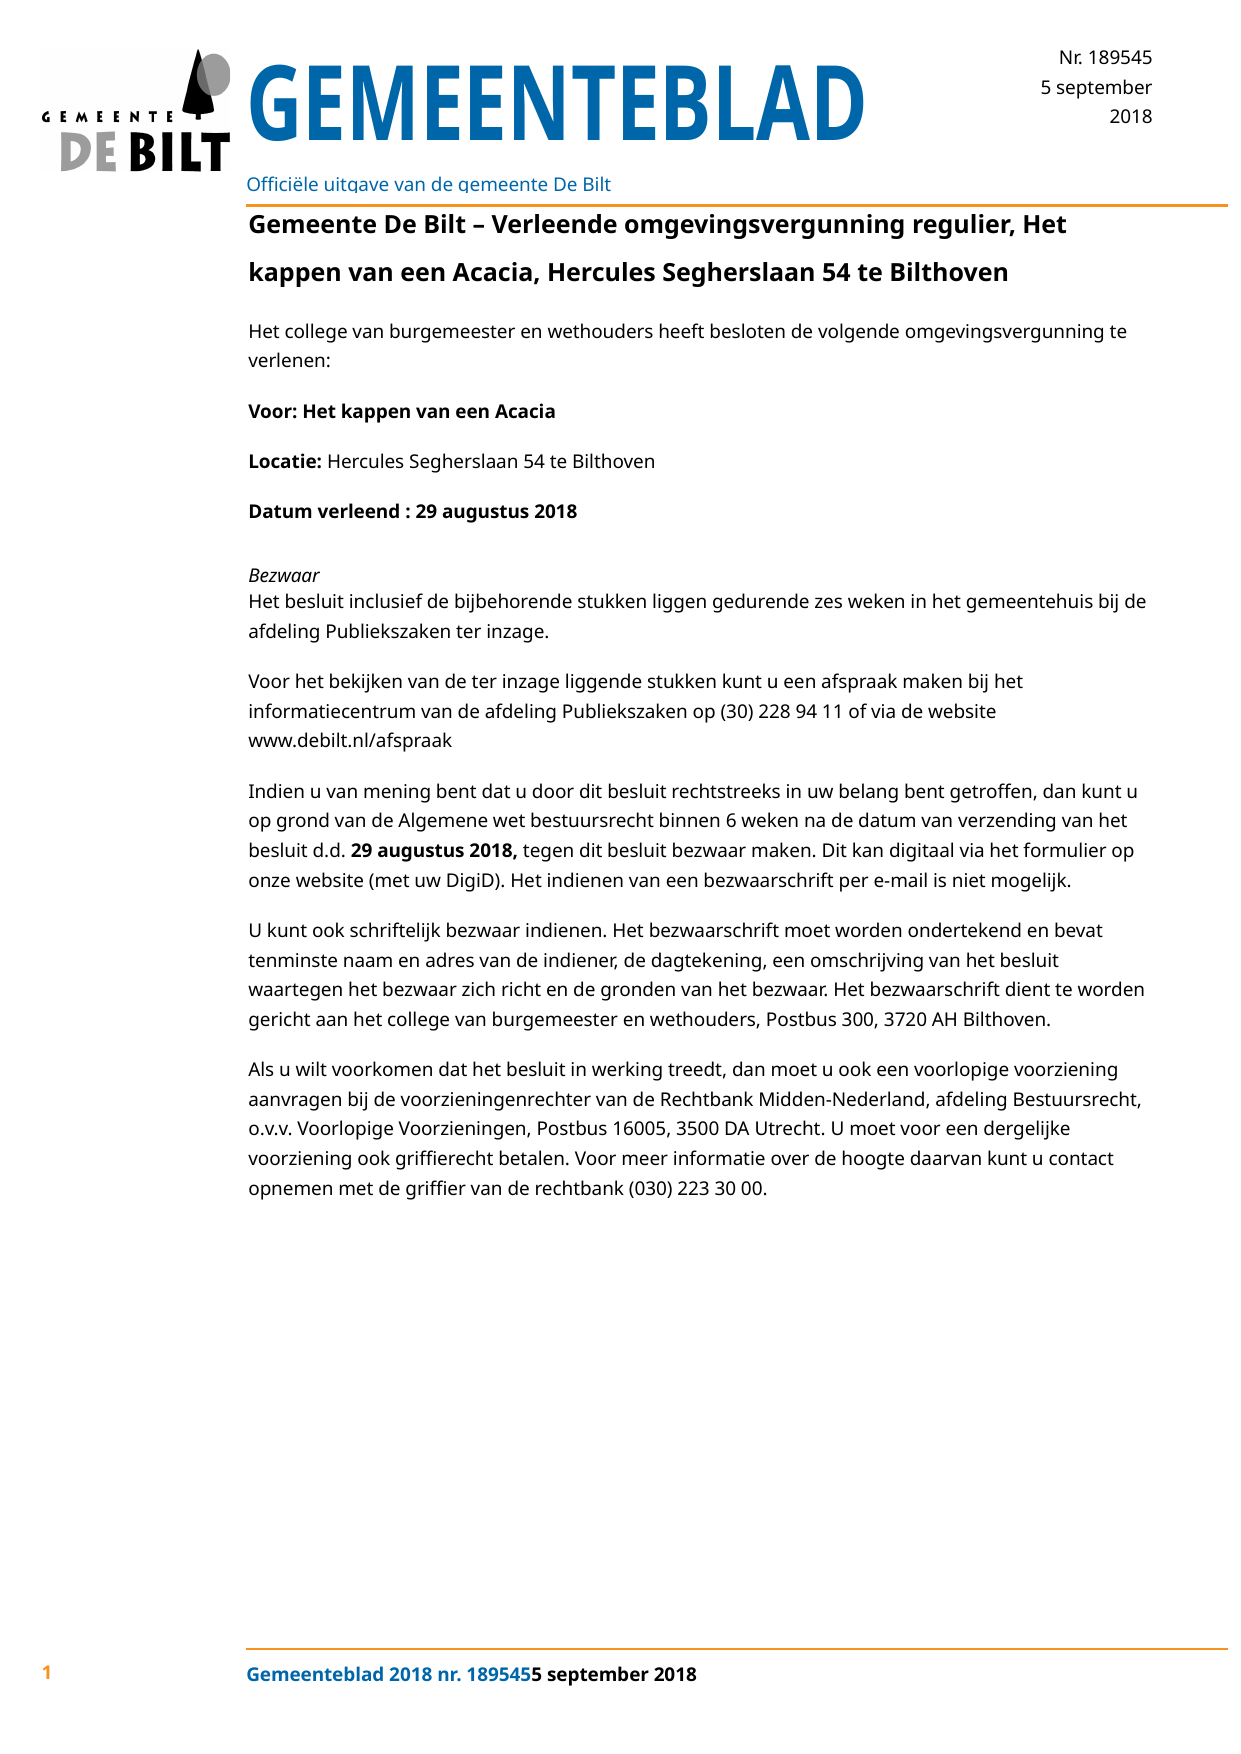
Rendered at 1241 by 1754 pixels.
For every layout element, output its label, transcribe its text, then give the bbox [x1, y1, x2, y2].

text Bezwaar [248, 563, 1152, 588]
text Locatie: Hercules Segherslaan 54 te Bilthoven [248, 448, 1152, 474]
text U kunt ook schriftelijk bezwaar indienen. Het bezwaarschrift moet worden ondertekend en bevat tenminste naam en adres van de indiener, de dagtekening, een omschrijving van het besluit waartegen het bezwaar zich richt en de gronden van het bezwaar. Het bezwaarschrift dient te worden gericht aan het college van burgemeester en wethouders, Postbus 300, 3720 AH Bilthoven. [248, 917, 1152, 1032]
text Voor het bekijken van de ter inzage liggende stukken kunt u een afspraak maken bij het informatiecentrum van de afdeling Publiekszaken op (30) 228 94 11 of via de website www.debilt.nl/afspraak [248, 668, 1152, 753]
text Datum verleend : 29 augustus 2018 [248, 499, 1152, 524]
text Als u wilt voorkomen dat het besluit in werking treedt, dan moet u ook een voorlopige voorziening aanvragen bij de voorzieningenrechter van de Rechtbank Midden-Nederland, afdeling Bestuursrecht, o.v.v. Voorlopige Voorzieningen, Postbus 16005, 3500 DA Utrecht. U moet voor een dergelijke voorziening ook griffierecht betalen. Voor meer informatie over de hoogte daarvan kunt u contact opnemen met de griffier van de rechtbank (030) 223 30 00. [248, 1056, 1152, 1200]
text Voor: Het kappen van een Acacia [248, 398, 1152, 424]
text Indien u van mening bent dat u door dit besluit rechtstreeks in uw belang bent getroffen, dan kunt u op grond van de Algemene wet bestuursrecht binnen 6 weken na de datum van verzending van het besluit d.d. 29 augustus 2018, tegen dit besluit bezwaar maken. Dit kan digitaal via het formulier op onze website (met uw DigiD). Het indienen van een bezwaarschrift per e-mail is niet mogelijk. [248, 778, 1152, 892]
text Het besluit inclusief de bijbehorende stukken liggen gedurende zes weken in het gemeentehuis bij de afdeling Publiekszaken ter inzage. [248, 588, 1152, 644]
text Het college van burgemeester en wethouders heeft besloten de volgende omgevingsvergunning te verlenen: [248, 318, 1152, 373]
text Gemeente De Bilt – Verleende omgevingsvergunning regulier, Het kappen van een Acacia, Hercules Segherslaan 54 te Bilthoven [248, 207, 1152, 288]
picture [41, 47, 231, 172]
